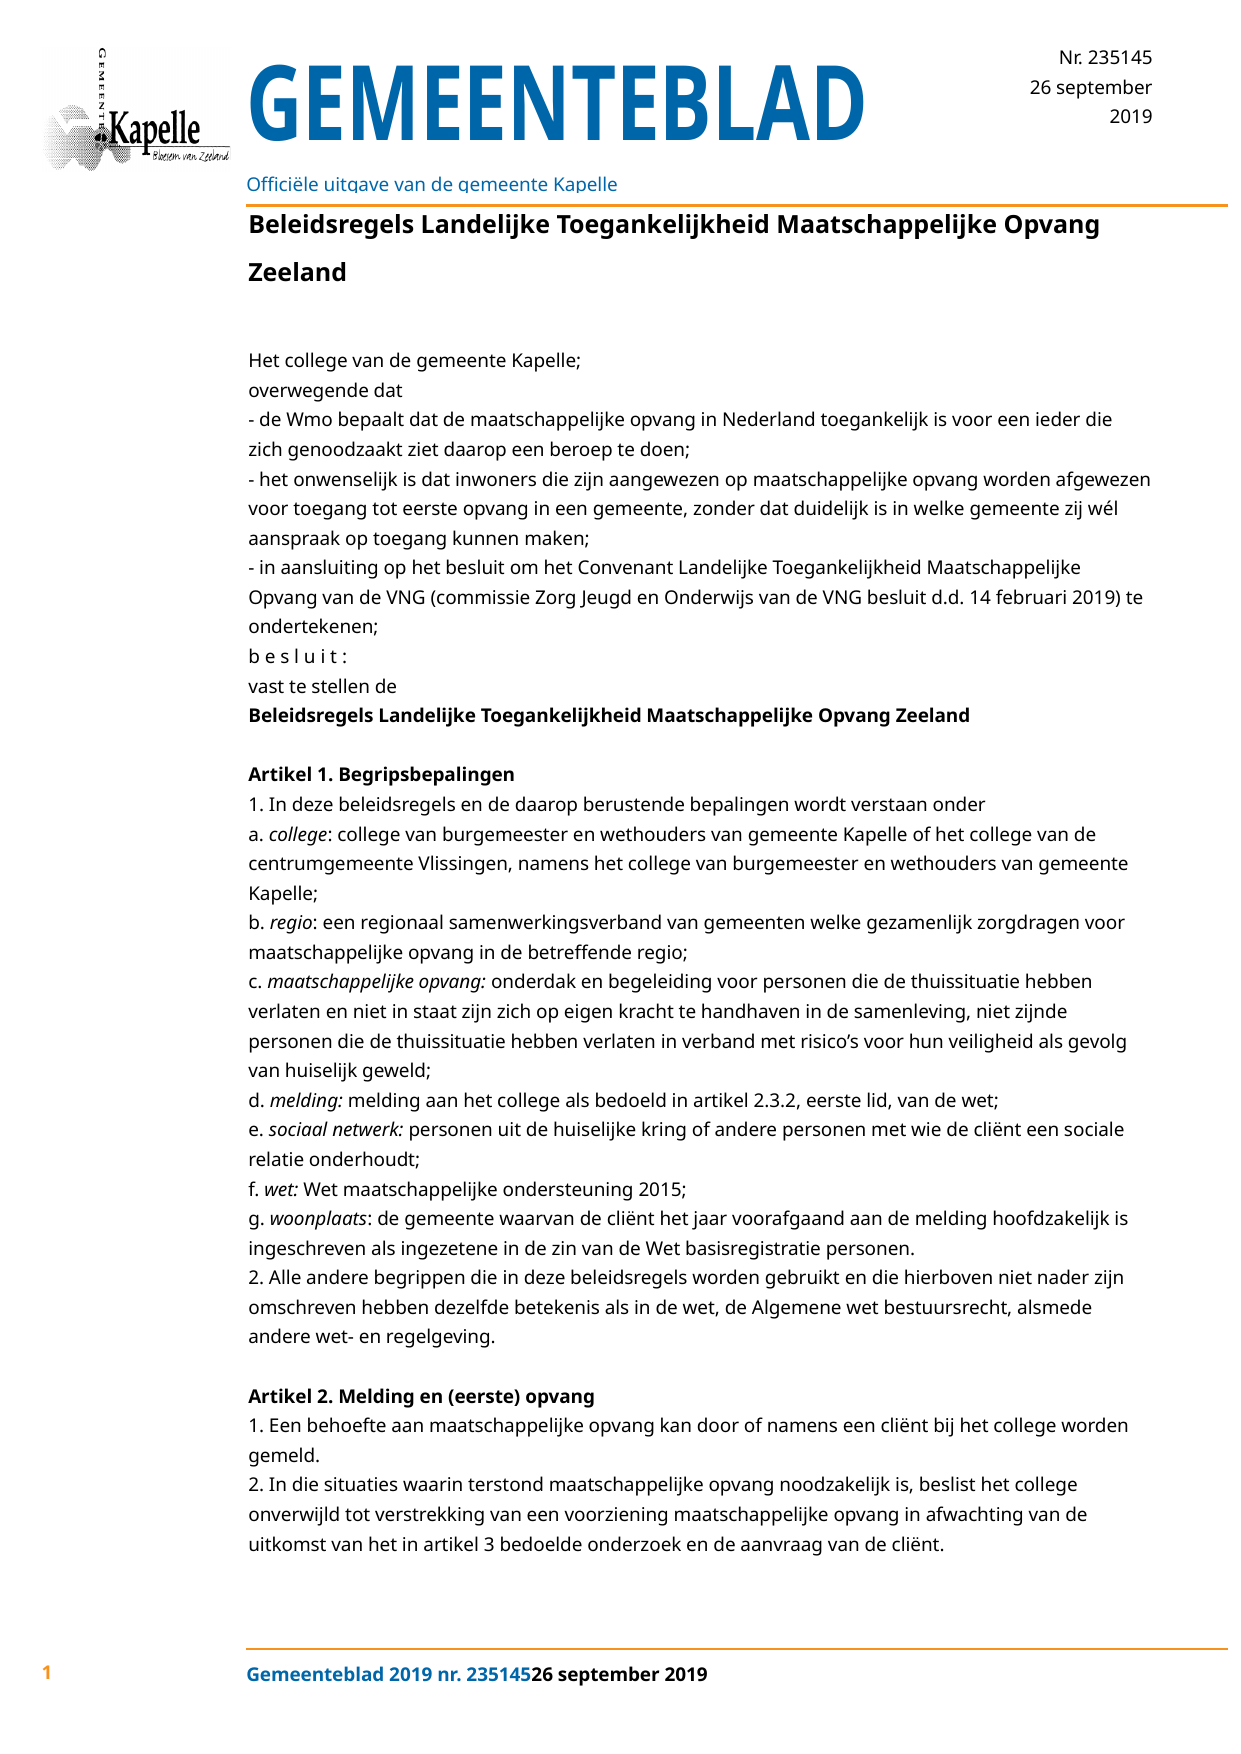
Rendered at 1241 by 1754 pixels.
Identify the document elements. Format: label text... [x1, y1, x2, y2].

text 1. Een behoefte aan maatschappelijke opvang kan door of namens een cliënt bij het college worden gemeld. [248, 1412, 1152, 1468]
text centrumgemeente Vlissingen, namens het college van burgemeester en wethouders van gemeente Kapelle; [248, 850, 1152, 906]
text 2. Alle andere begrippen die in deze beleidsregels worden gebruikt en die hierboven niet nader zijn omschreven hebben dezelfde betekenis als in de wet, de Algemene wet bestuursrecht, alsmede andere wet- en regelgeving. [248, 1264, 1152, 1349]
text 2. In die situaties waarin terstond maatschappelijke opvang noodzakelijk is, beslist het college onverwijld tot verstrekking van een voorziening maatschappelijke opvang in afwachting van de uitkomst van het in artikel 3 bedoelde onderzoek en de aanvraag van de cliënt. [248, 1472, 1152, 1557]
text Beleidsregels Landelijke Toegankelijkheid Maatschappelijke Opvang Zeeland [248, 702, 1152, 728]
text Het college van de gemeente Kapelle; [248, 347, 1152, 373]
text f. wet: Wet maatschappelijke ondersteuning 2015; [248, 1176, 1152, 1202]
text - het onwenselijk is dat inwoners die zijn aangewezen op maatschappelijke opvang worden afgewezen voor toegang tot eerste opvang in een gemeente, zonder dat duidelijk is in welke gemeente zij wél aanspraak op toegang kunnen maken; [248, 466, 1152, 551]
picture [41, 47, 231, 172]
text Artikel 2. Melding en (eerste) opvang [248, 1383, 1152, 1409]
text b e s l u i t : [248, 643, 1152, 669]
text - in aansluiting op het besluit om het Convenant Landelijke Toegankelijkheid Maatschappelijke Opvang van de VNG (commissie Zorg Jeugd en Onderwijs van de VNG besluit d.d. 14 februari 2019) te ondertekenen; [248, 554, 1152, 639]
text Artikel 1. Begripsbepalingen [248, 762, 1152, 787]
text g. woonplaats: de gemeente waarvan de cliënt het jaar voorafgaand aan de melding hoofdzakelijk is ingeschreven als ingezetene in de zin van de Wet basisregistratie personen. [248, 1205, 1152, 1261]
text e. sociaal netwerk: personen uit de huiselijke kring of andere personen met wie de cliënt een sociale relatie onderhoudt; [248, 1117, 1152, 1172]
text - de Wmo bepaalt dat de maatschappelijke opvang in Nederland toegankelijk is voor een ieder die zich genoodzaakt ziet daarop een beroep te doen; [248, 407, 1152, 462]
text 1. In deze beleidsregels en de daarop berustende bepalingen wordt verstaan onder [248, 791, 1152, 817]
text b. regio: een regionaal samenwerkingsverband van gemeenten welke gezamenlijk zorgdragen voor maatschappelijke opvang in de betreffende regio; [248, 909, 1152, 965]
text overwegende dat [248, 377, 1152, 403]
text vast te stellen de [248, 673, 1152, 699]
text c. maatschappelijke opvang: onderdak en begeleiding voor personen die de thuissituatie hebben verlaten en niet in staat zijn zich op eigen kracht te handhaven in de samenleving, niet zijnde personen die de thuissituatie hebben verlaten in verband met risico’s voor hun veiligheid als gevolg van huiselijk geweld; [248, 969, 1152, 1083]
text a. college: college van burgemeester en wethouders van gemeente Kapelle of het college van de [248, 821, 1152, 847]
text Beleidsregels Landelijke Toegankelijkheid Maatschappelijke Opvang Zeeland [248, 207, 1152, 288]
text d. melding: melding aan het college als bedoeld in artikel 2.3.2, eerste lid, van de wet; [248, 1087, 1152, 1113]
